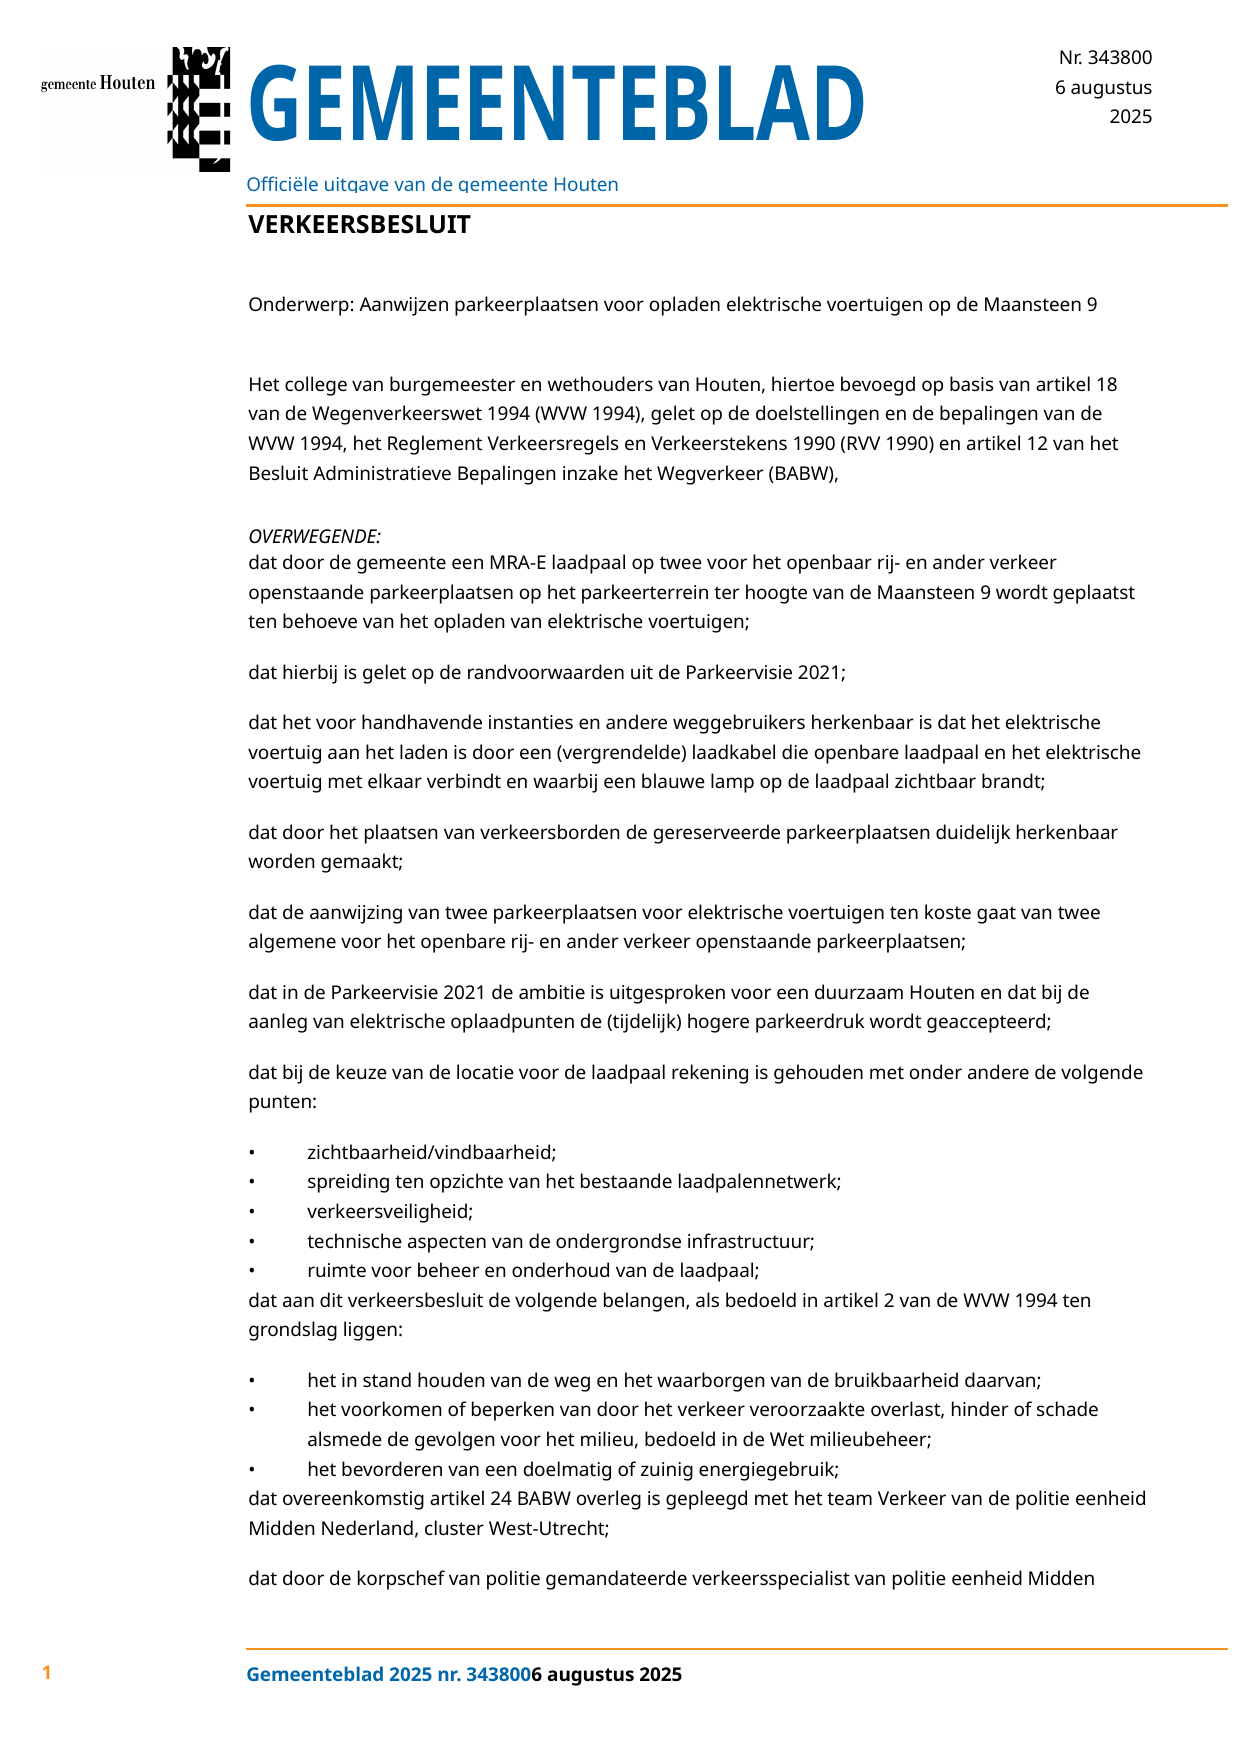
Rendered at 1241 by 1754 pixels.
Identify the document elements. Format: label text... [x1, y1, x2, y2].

text dat de aanwijzing van twee parkeerplaatsen voor elektrische voertuigen ten koste gaat van twee algemene voor het openbare rij- en ander verkeer openstaande parkeerplaatsen; [248, 899, 1152, 954]
list spreiding ten opzichte van het bestaande laadpalennetwerk; [248, 1169, 1152, 1194]
list het bevorderen van een doelmatig of zuinig energiegebruik; [248, 1456, 1152, 1481]
list verkeersveiligheid; [248, 1198, 1152, 1224]
text VERKEERSBESLUIT [248, 207, 1152, 241]
text dat hierbij is gelet op de randvoorwaarden uit de Parkeervisie 2021; [248, 659, 1152, 685]
text dat het voor handhavende instanties en andere weggebruikers herkenbaar is dat het elektrische voertuig aan het laden is door een (vergrendelde) laadkabel die openbare laadpaal en het elektrische voertuig met elkaar verbindt en waarbij een blauwe lamp op de laadpaal zichtbaar brandt; [248, 709, 1152, 794]
text dat door het plaatsen van verkeersborden de gereserveerde parkeerplaatsen duidelijk herkenbaar worden gemaakt; [248, 819, 1152, 874]
text OVERWEGENDE: [248, 524, 1152, 549]
text dat in de Parkeervisie 2021 de ambitie is uitgesproken voor een duurzaam Houten en dat bij de aanleg van elektrische oplaadpunten de (tijdelijk) hogere parkeerdruk wordt geaccepteerd; [248, 979, 1152, 1034]
text dat bij de keuze van de locatie voor de laadpaal rekening is gehouden met onder andere de volgende punten: [248, 1059, 1152, 1114]
text dat aan dit verkeersbesluit de volgende belangen, als bedoeld in artikel 2 van de WVW 1994 ten grondslag liggen: [248, 1287, 1152, 1342]
list het voorkomen of beperken van door het verkeer veroorzaakte overlast, hinder of schade alsmede de gevolgen voor het milieu, bedoeld in de Wet milieubeheer; [248, 1397, 1152, 1452]
list het in stand houden van de weg en het waarborgen van de bruikbaarheid daarvan; [248, 1367, 1152, 1393]
text dat door de gemeente een MRA-E laadpaal op twee voor het openbaar rij- en ander verkeer openstaande parkeerplaatsen op het parkeerterrein ter hoogte van de Maansteen 9 wordt geplaatst ten behoeve van het opladen van elektrische voertuigen; [248, 549, 1152, 634]
text dat overeenkomstig artikel 24 BABW overleg is gepleegd met het team Verkeer van de politie eenheid Midden Nederland, cluster West-Utrecht; [248, 1485, 1152, 1541]
text dat door de korpschef van politie gemandateerde verkeersspecialist van politie eenheid Midden [248, 1565, 1152, 1591]
list technische aspecten van de ondergrondse infrastructuur; [248, 1228, 1152, 1253]
picture [41, 47, 231, 172]
text Onderwerp: Aanwijzen parkeerplaatsen voor opladen elektrische voertuigen op de Maansteen 9 [248, 291, 1152, 317]
list ruimte voor beheer en onderhoud van de laadpaal; [248, 1257, 1152, 1283]
list zichtbaarheid/vindbaarheid; [248, 1139, 1152, 1165]
text Het college van burgemeester en wethouders van Houten, hiertoe bevoegd op basis van artikel 18 van de Wegenverkeerswet 1994 (WVW 1994), gelet op de doelstellingen en de bepalingen van de WVW 1994, het Reglement Verkeersregels en Verkeerstekens 1990 (RVV 1990) en artikel 12 van het Besluit Administratieve Bepalingen inzake het Wegverkeer (BABW), [248, 371, 1152, 486]
